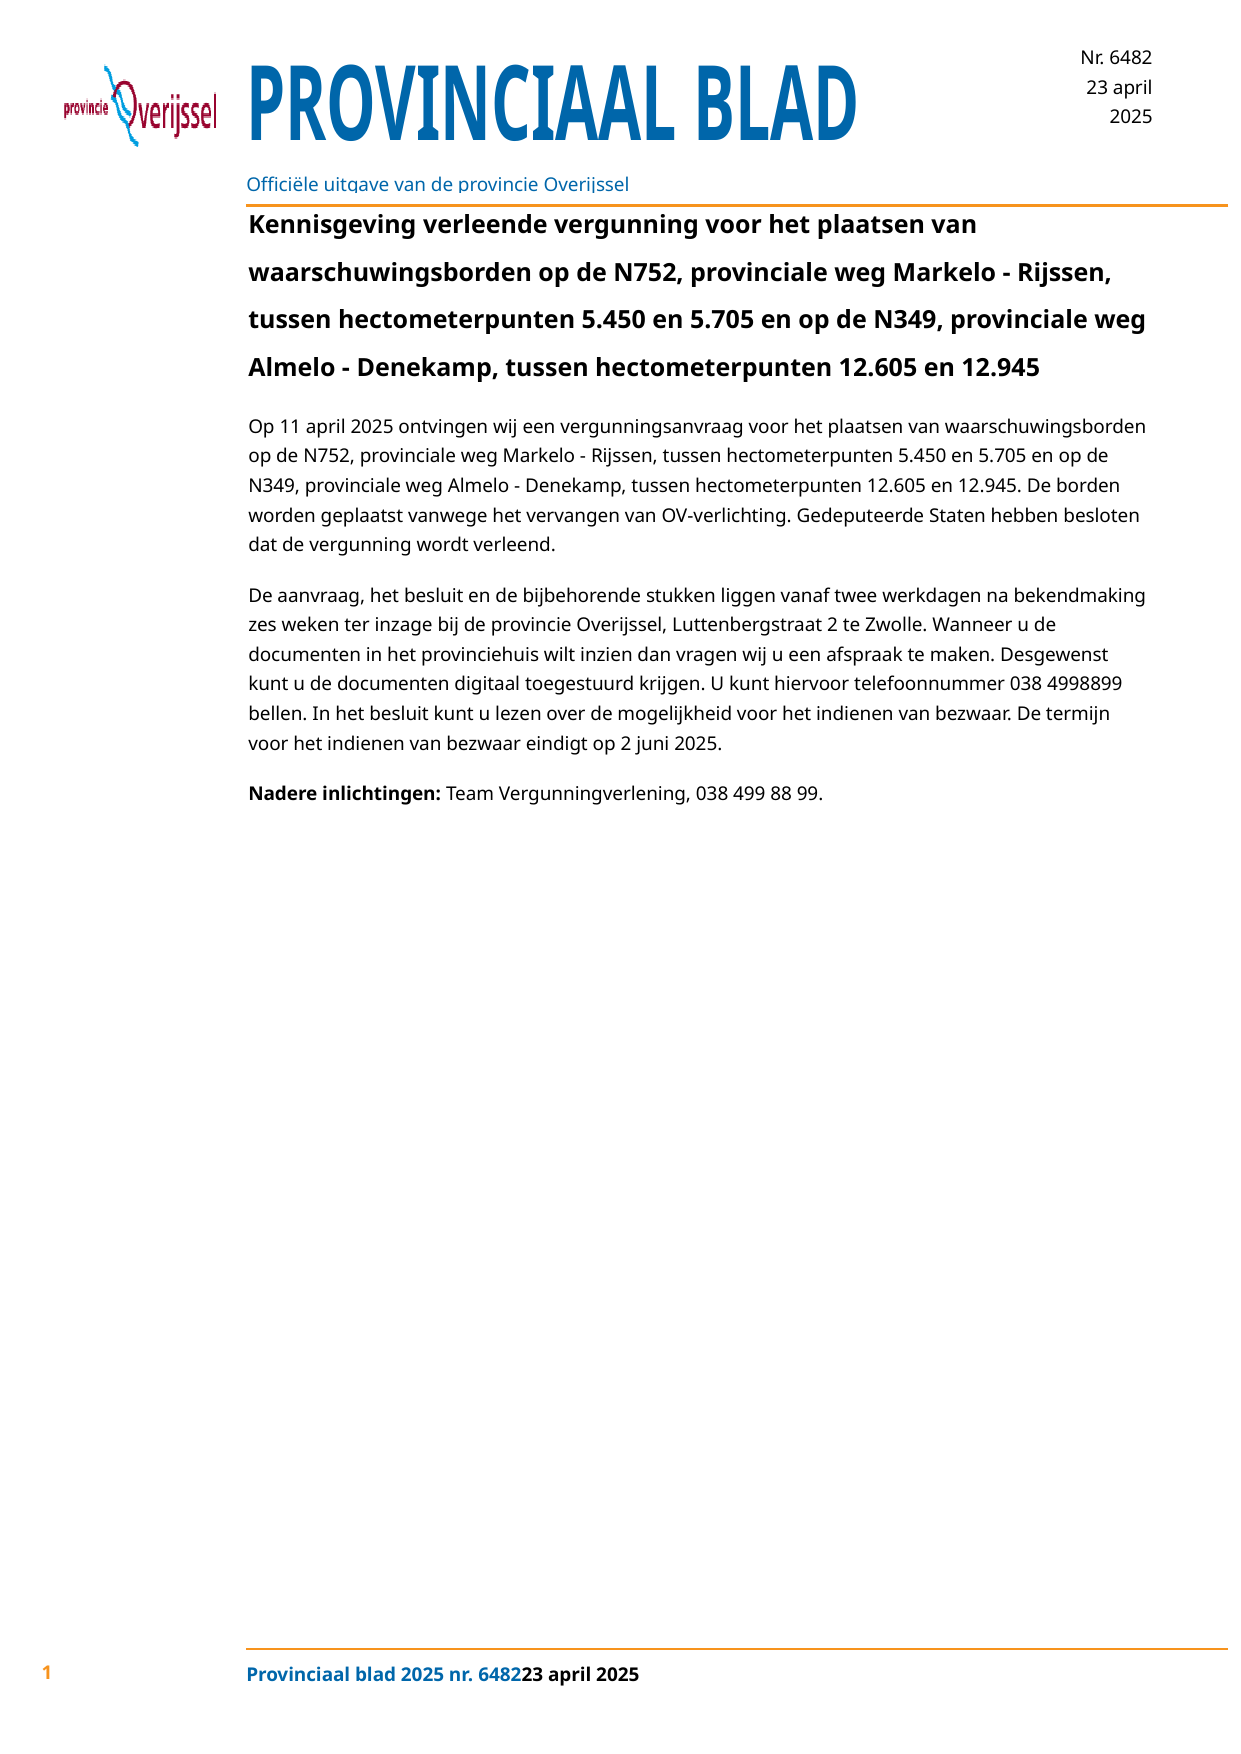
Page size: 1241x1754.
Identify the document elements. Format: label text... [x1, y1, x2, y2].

text De aanvraag, het besluit en de bijbehorende stukken liggen vanaf twee werkdagen na bekendmaking zes weken ter inzage bij de provincie Overijssel, Luttenbergstraat 2 te Zwolle. Wanneer u de documenten in het provinciehuis wilt inzien dan vragen wij u een afspraak te maken. Desgewenst kunt u de documenten digitaal toegestuurd krijgen. U kunt hiervoor telefoonnummer 038 4998899 bellen. In het besluit kunt u lezen over de mogelijkheid voor het indienen van bezwaar. De termijn voor het indienen van bezwaar eindigt op 2 juni 2025. [248, 582, 1152, 756]
text Kennisgeving verleende vergunning voor het plaatsen van waarschuwingsborden op de N752, provinciale weg Markelo - Rijssen, tussen hectometerpunten 5.450 en 5.705 en op de N349, provinciale weg Almelo - Denekamp, tussen hectometerpunten 12.605 en 12.945 [248, 207, 1152, 384]
picture [41, 47, 231, 172]
text Op 11 april 2025 ontvingen wij een vergunningsanvraag voor het plaatsen van waarschuwingsborden op de N752, provinciale weg Markelo - Rijssen, tussen hectometerpunten 5.450 en 5.705 en op de N349, provinciale weg Almelo - Denekamp, tussen hectometerpunten 12.605 en 12.945. De borden worden geplaatst vanwege het vervangen van OV-verlichting. Gedeputeerde Staten hebben besloten dat de vergunning wordt verleend. [248, 413, 1152, 557]
text Nadere inlichtingen: Team Vergunningverlening, 038 499 88 99. [248, 780, 1152, 806]
